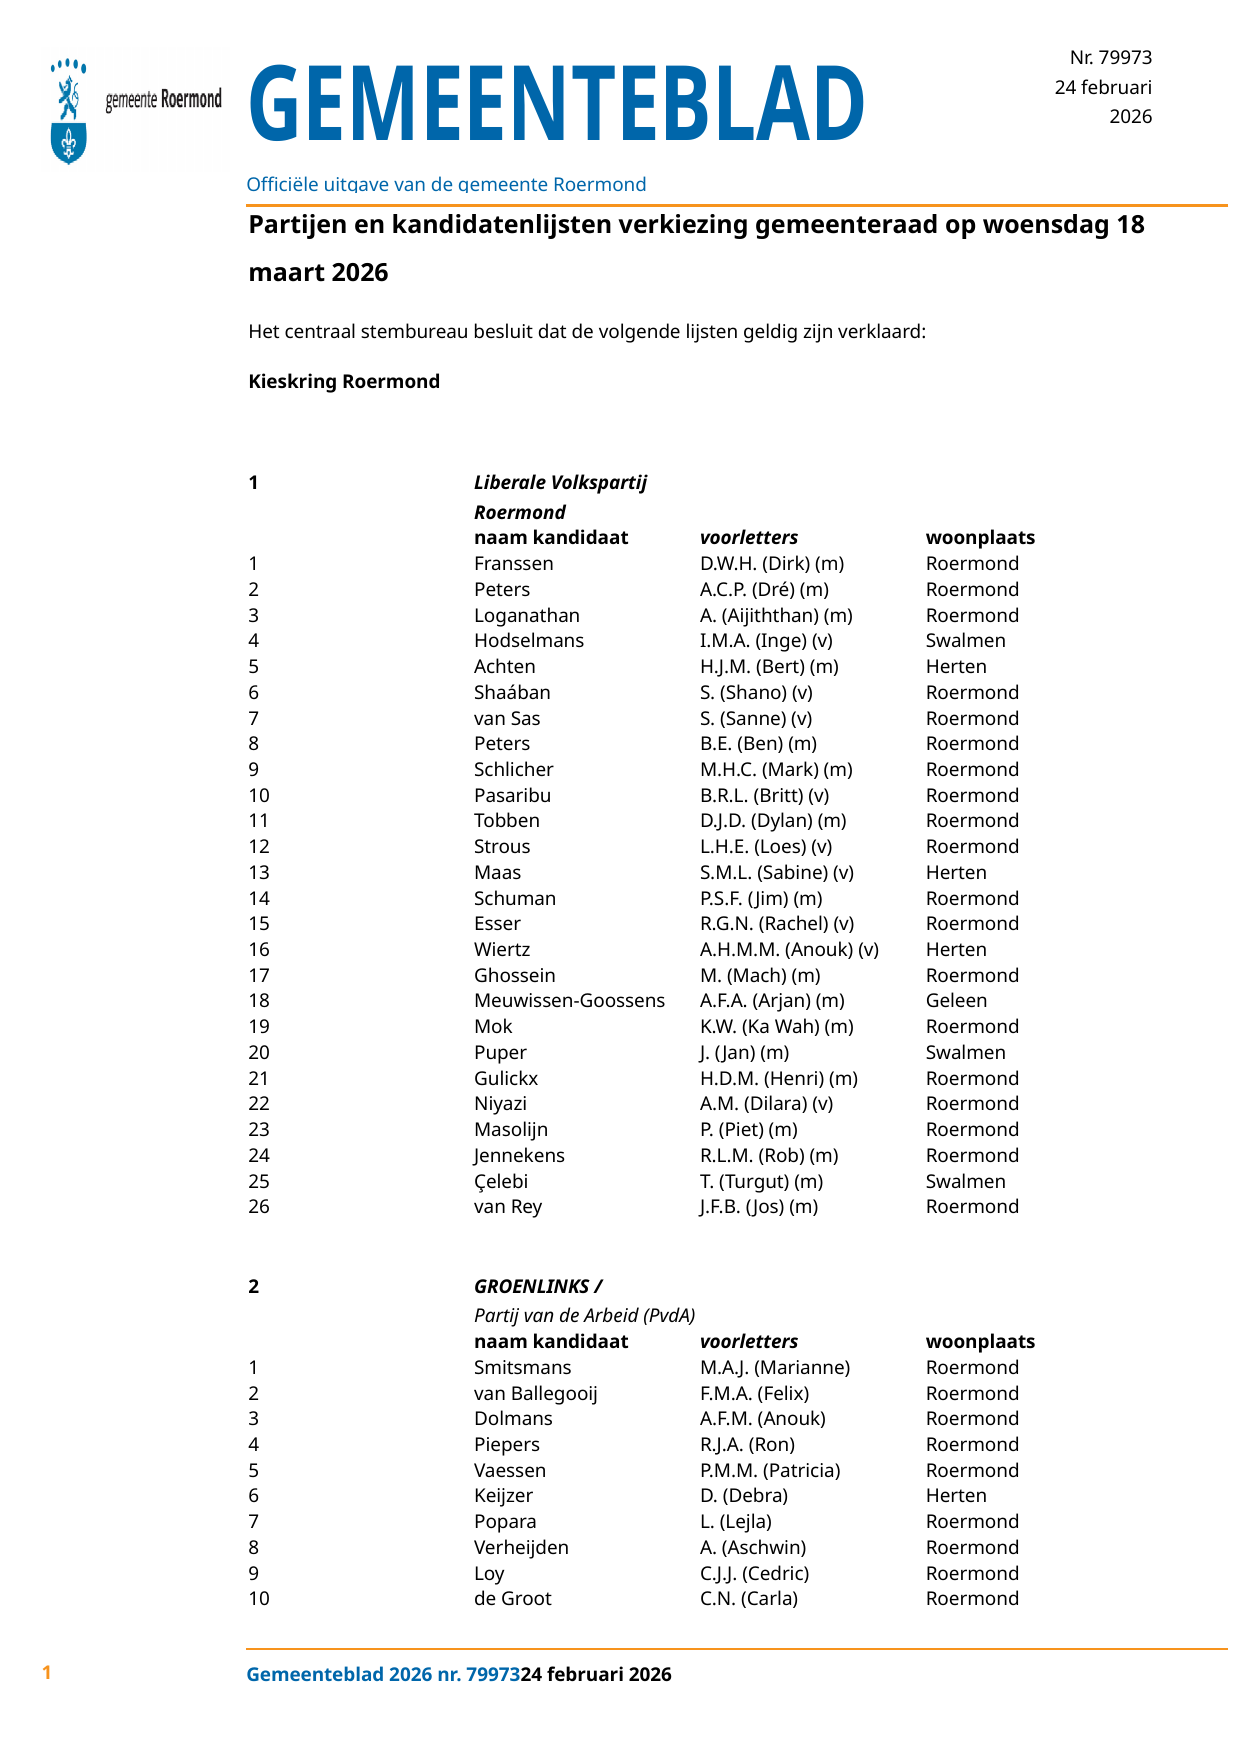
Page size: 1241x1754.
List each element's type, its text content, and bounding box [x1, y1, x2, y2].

table_cell Loganathan [474, 602, 700, 627]
table_cell R.G.N. (Rachel) (v) [700, 911, 926, 936]
table_cell B.E. (Ben) (m) [700, 730, 926, 756]
table_cell naam kandidaat [474, 1328, 700, 1354]
table_cell Gulickx [474, 1065, 700, 1091]
table_cell Masolijn [474, 1116, 700, 1142]
table_cell 5 [248, 1457, 474, 1483]
table_cell Wiertz [474, 936, 700, 962]
table_cell Herten [926, 1483, 1152, 1508]
table_cell 6 [248, 679, 474, 705]
table_cell 4 [248, 1431, 474, 1457]
table_cell 17 [248, 962, 474, 988]
table_cell Roermond [926, 730, 1152, 756]
table_cell M.A.J. (Marianne) [700, 1354, 926, 1380]
table_header 2 [248, 1273, 474, 1328]
table_cell Maas [474, 859, 700, 885]
table_cell Roermond [926, 1380, 1152, 1406]
table_cell L. (Lejla) [700, 1509, 926, 1534]
table_cell 5 [248, 653, 474, 679]
table_cell 2 [248, 576, 474, 602]
table_cell Roermond [926, 833, 1152, 859]
table_cell J.F.B. (Jos) (m) [700, 1194, 926, 1219]
table_cell Roermond [926, 1194, 1152, 1219]
table_cell A.C.P. (Dré) (m) [700, 576, 926, 602]
table_cell Popara [474, 1509, 700, 1534]
table_cell C.N. (Carla) [700, 1586, 926, 1611]
text Partijen en kandidatenlijsten verkiezing gemeenteraad op woensdag 18 maart 2026 [248, 207, 1152, 288]
table_cell de Groot [474, 1586, 700, 1611]
table_cell 25 [248, 1168, 474, 1193]
table_cell Herten [926, 653, 1152, 679]
table_cell H.D.M. (Henri) (m) [700, 1065, 926, 1091]
table_header GROENLINKS / Partij van de Arbeid (PvdA) [474, 1273, 700, 1328]
table_header [926, 1273, 1152, 1328]
table_cell 9 [248, 756, 474, 782]
table_header [700, 1273, 926, 1328]
table_cell Roermond [926, 602, 1152, 627]
table_cell Schlicher [474, 756, 700, 782]
table_header [700, 469, 926, 524]
table_cell van Ballegooij [474, 1380, 700, 1406]
table_cell 26 [248, 1194, 474, 1219]
table_cell S.M.L. (Sabine) (v) [700, 859, 926, 885]
table_cell Roermond [926, 1509, 1152, 1534]
table_cell P.S.F. (Jim) (m) [700, 885, 926, 911]
table_cell A.F.A. (Arjan) (m) [700, 988, 926, 1013]
table_cell Loy [474, 1560, 700, 1586]
table_cell Piepers [474, 1431, 700, 1457]
table_cell 24 [248, 1142, 474, 1168]
table_cell Roermond [926, 911, 1152, 936]
table_cell D.J.D. (Dylan) (m) [700, 808, 926, 833]
table_cell 22 [248, 1091, 474, 1116]
table_cell Roermond [926, 1065, 1152, 1091]
table_header 1 [248, 469, 474, 524]
table_cell 10 [248, 1586, 474, 1611]
table_cell Swalmen [926, 628, 1152, 653]
table_cell [248, 1328, 474, 1354]
table_cell Roermond [926, 1091, 1152, 1116]
table_cell Schuman [474, 885, 700, 911]
table_cell T. (Turgut) (m) [700, 1168, 926, 1193]
table_cell Roermond [926, 782, 1152, 808]
table_cell 14 [248, 885, 474, 911]
text Kieskring Roermond [248, 368, 1152, 394]
table_cell 10 [248, 782, 474, 808]
table_cell 1 [248, 1354, 474, 1380]
table_cell 11 [248, 808, 474, 833]
table_cell M.H.C. (Mark) (m) [700, 756, 926, 782]
table_cell 19 [248, 1014, 474, 1039]
table_cell P. (Piet) (m) [700, 1116, 926, 1142]
table_cell 21 [248, 1065, 474, 1091]
table_cell 8 [248, 730, 474, 756]
table_cell F.M.A. (Felix) [700, 1380, 926, 1406]
table_cell D.W.H. (Dirk) (m) [700, 550, 926, 576]
table_cell Mok [474, 1014, 700, 1039]
table_cell 9 [248, 1560, 474, 1586]
table_cell H.J.M. (Bert) (m) [700, 653, 926, 679]
table_cell S. (Sanne) (v) [700, 705, 926, 730]
table_cell Swalmen [926, 1039, 1152, 1065]
table_cell Roermond [926, 705, 1152, 730]
table_cell 16 [248, 936, 474, 962]
table_cell woonplaats [926, 525, 1152, 550]
table_cell Pasaribu [474, 782, 700, 808]
table_cell Niyazi [474, 1091, 700, 1116]
table_cell 6 [248, 1483, 474, 1508]
table_cell Peters [474, 576, 700, 602]
table_cell Dolmans [474, 1406, 700, 1431]
table_cell Roermond [926, 1142, 1152, 1168]
table_cell Herten [926, 936, 1152, 962]
table_cell 1 [248, 550, 474, 576]
table_cell 15 [248, 911, 474, 936]
table_cell S. (Shano) (v) [700, 679, 926, 705]
table_cell Herten [926, 859, 1152, 885]
table_cell Ghossein [474, 962, 700, 988]
table_cell Roermond [926, 1586, 1152, 1611]
table_cell B.R.L. (Britt) (v) [700, 782, 926, 808]
table_cell Franssen [474, 550, 700, 576]
table_cell van Rey [474, 1194, 700, 1219]
table_cell woonplaats [926, 1328, 1152, 1354]
table_cell 13 [248, 859, 474, 885]
table_cell Keijzer [474, 1483, 700, 1508]
table_cell Roermond [926, 1534, 1152, 1560]
table_cell [248, 525, 474, 550]
table_cell R.J.A. (Ron) [700, 1431, 926, 1457]
table_cell naam kandidaat [474, 525, 700, 550]
table_cell C.J.J. (Cedric) [700, 1560, 926, 1586]
table_cell Swalmen [926, 1168, 1152, 1193]
table_cell Roermond [926, 679, 1152, 705]
table_cell Hodselmans [474, 628, 700, 653]
table_cell Roermond [926, 808, 1152, 833]
table_cell van Sas [474, 705, 700, 730]
table_cell 2 [248, 1380, 474, 1406]
table_cell Geleen [926, 988, 1152, 1013]
table_cell Roermond [926, 1431, 1152, 1457]
table_cell P.M.M. (Patricia) [700, 1457, 926, 1483]
table_cell 18 [248, 988, 474, 1013]
table_cell 23 [248, 1116, 474, 1142]
table_cell 3 [248, 1406, 474, 1431]
table_cell 20 [248, 1039, 474, 1065]
table_cell R.L.M. (Rob) (m) [700, 1142, 926, 1168]
table_cell Puper [474, 1039, 700, 1065]
picture [41, 47, 231, 172]
table_cell voorletters [700, 525, 926, 550]
table_cell Roermond [926, 550, 1152, 576]
table_cell 3 [248, 602, 474, 627]
table_cell 4 [248, 628, 474, 653]
table_cell L.H.E. (Loes) (v) [700, 833, 926, 859]
table_cell 12 [248, 833, 474, 859]
table_cell A. (Aschwin) [700, 1534, 926, 1560]
table_cell Roermond [926, 1406, 1152, 1431]
table_header Liberale Volkspartij Roermond [474, 469, 700, 524]
table_cell Çelebi [474, 1168, 700, 1193]
table_cell Roermond [926, 1354, 1152, 1380]
table_cell Verheijden [474, 1534, 700, 1560]
table_cell Roermond [926, 1014, 1152, 1039]
table_cell Meuwissen-Goossens [474, 988, 700, 1013]
table_cell Roermond [926, 756, 1152, 782]
table_cell Roermond [926, 1116, 1152, 1142]
table_cell A.H.M.M. (Anouk) (v) [700, 936, 926, 962]
table_cell Tobben [474, 808, 700, 833]
table_cell K.W. (Ka Wah) (m) [700, 1014, 926, 1039]
table_cell Vaessen [474, 1457, 700, 1483]
table_cell Jennekens [474, 1142, 700, 1168]
table_cell 8 [248, 1534, 474, 1560]
table_cell J. (Jan) (m) [700, 1039, 926, 1065]
table_cell Roermond [926, 1560, 1152, 1586]
table_cell A. (Aijiththan) (m) [700, 602, 926, 627]
table_cell Peters [474, 730, 700, 756]
table_cell I.M.A. (Inge) (v) [700, 628, 926, 653]
table_cell Roermond [926, 576, 1152, 602]
table_cell Achten [474, 653, 700, 679]
table_cell A.M. (Dilara) (v) [700, 1091, 926, 1116]
table_cell Esser [474, 911, 700, 936]
table_cell voorletters [700, 1328, 926, 1354]
table_cell A.F.M. (Anouk) [700, 1406, 926, 1431]
table_cell Shaában [474, 679, 700, 705]
table_cell 7 [248, 705, 474, 730]
table_cell Smitsmans [474, 1354, 700, 1380]
table_cell M. (Mach) (m) [700, 962, 926, 988]
text Het centraal stembureau besluit dat de volgende lijsten geldig zijn verklaard: [248, 318, 1152, 344]
table_cell Roermond [926, 962, 1152, 988]
table_cell D. (Debra) [700, 1483, 926, 1508]
table_cell Strous [474, 833, 700, 859]
table_header [926, 469, 1152, 524]
table_cell Roermond [926, 885, 1152, 911]
table_cell Roermond [926, 1457, 1152, 1483]
table_cell 7 [248, 1509, 474, 1534]
